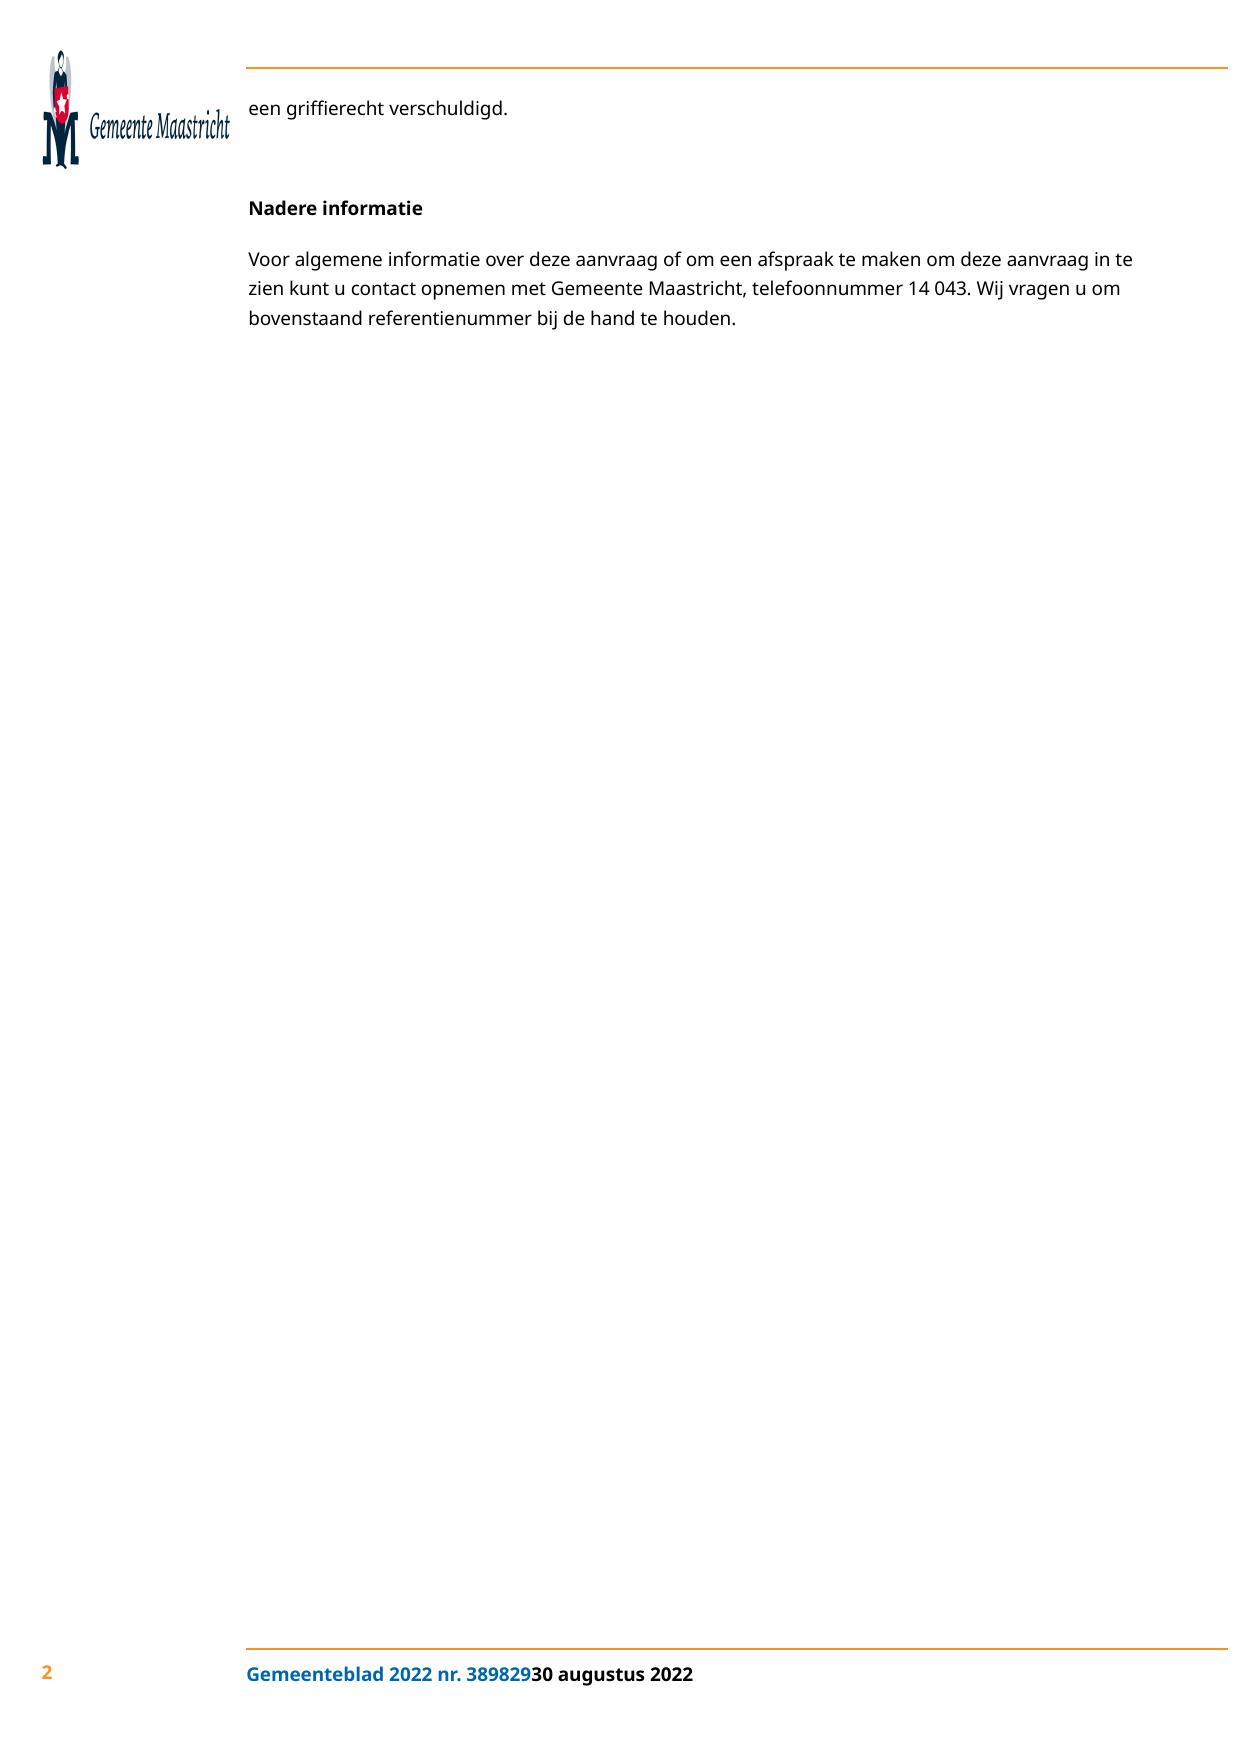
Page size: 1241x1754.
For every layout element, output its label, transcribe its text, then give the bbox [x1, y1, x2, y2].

text een griffierecht verschuldigd. [248, 95, 1152, 121]
text Nadere informatie [248, 196, 1152, 221]
text Voor algemene informatie over deze aanvraag of om een afspraak te maken om deze aanvraag in te zien kunt u contact opnemen met Gemeente Maastricht, telefoonnummer 14 043. Wij vragen u om bovenstaand referentienummer bij de hand te houden. [248, 246, 1152, 331]
picture [41, 47, 231, 172]
